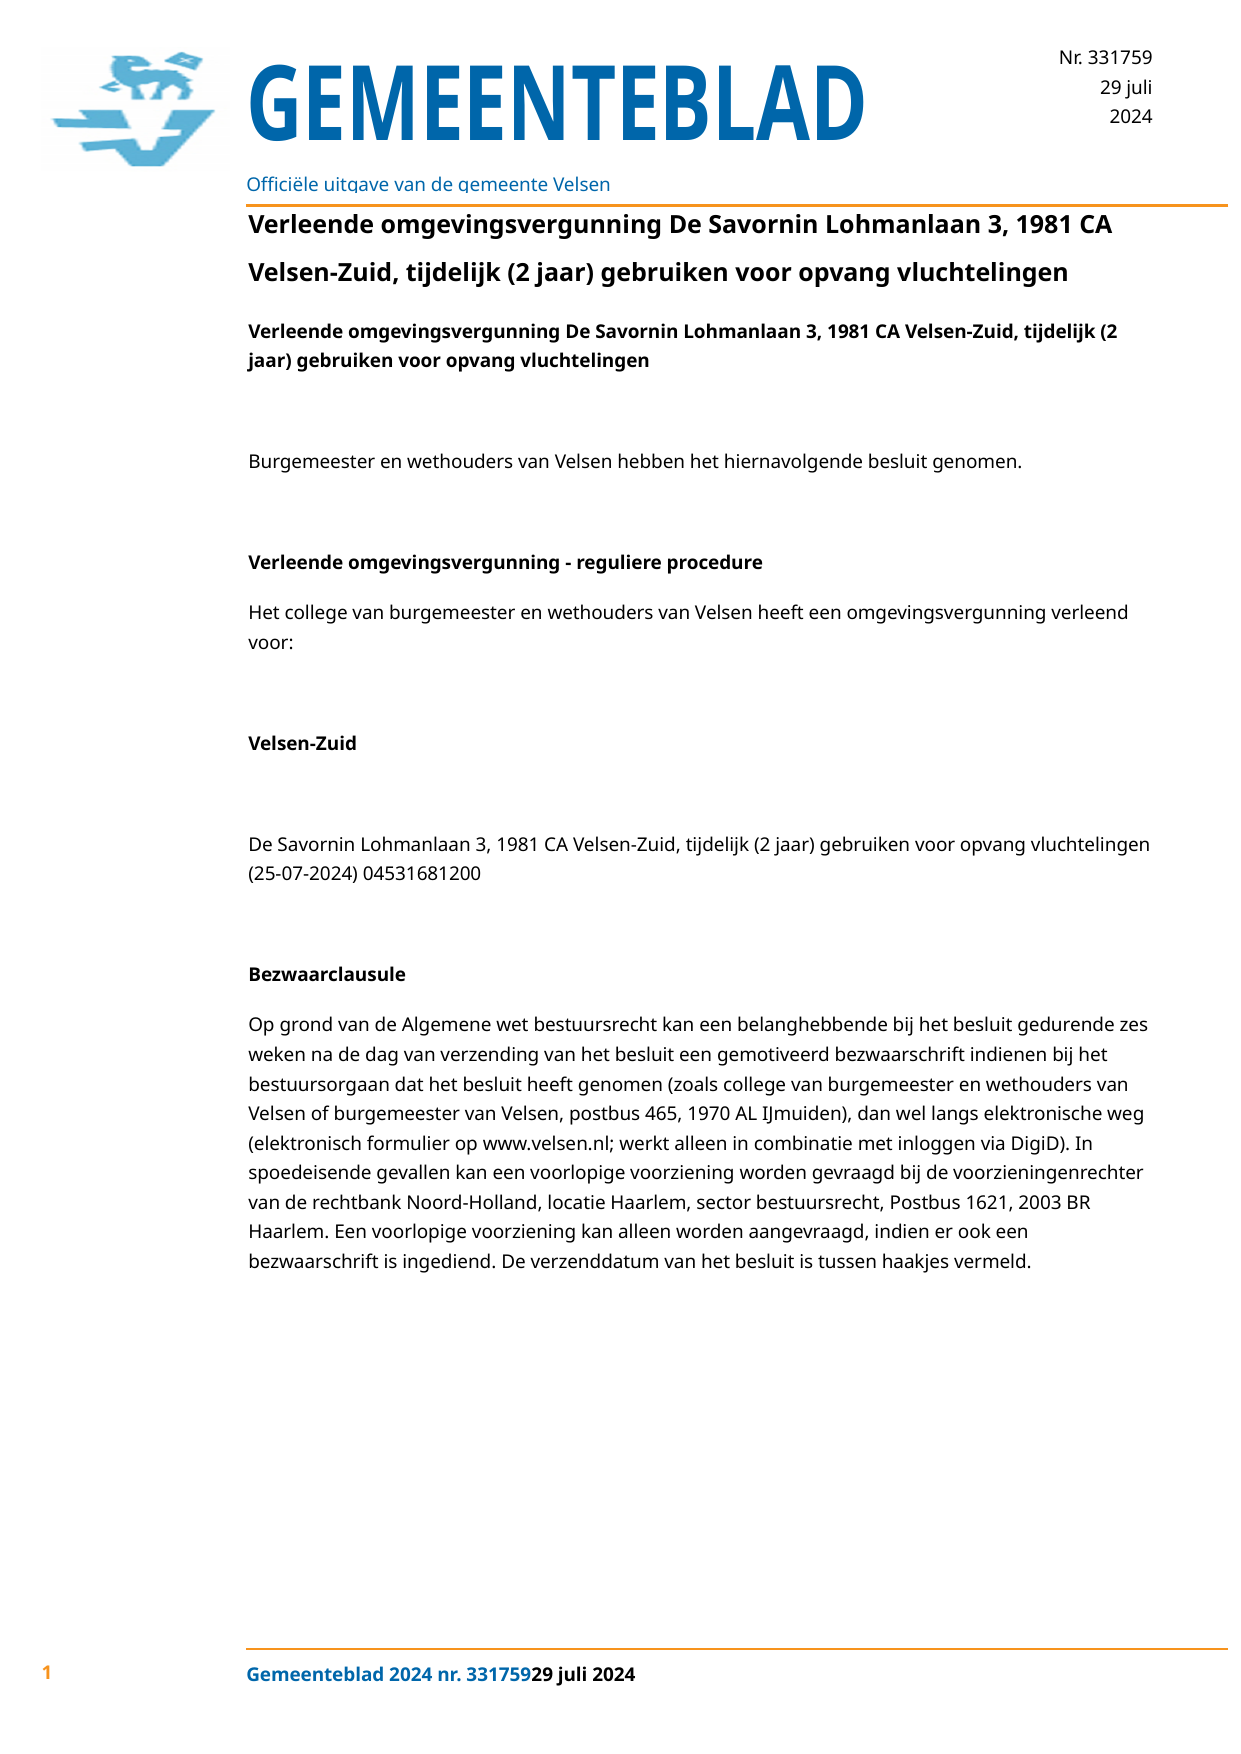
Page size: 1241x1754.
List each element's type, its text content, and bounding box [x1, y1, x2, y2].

text Bezwaarclausule [248, 961, 1152, 987]
text Velsen-Zuid [248, 730, 1152, 756]
text Verleende omgevingsvergunning De Savornin Lohmanlaan 3, 1981 CA Velsen-Zuid, tijdelijk (2 jaar) gebruiken voor opvang vluchtelingen [248, 207, 1152, 288]
text Verleende omgevingsvergunning De Savornin Lohmanlaan 3, 1981 CA Velsen-Zuid, tijdelijk (2 jaar) gebruiken voor opvang vluchtelingen [248, 318, 1152, 373]
picture [41, 47, 231, 172]
text De Savornin Lohmanlaan 3, 1981 CA Velsen-Zuid, tijdelijk (2 jaar) gebruiken voor opvang vluchtelingen (25-07-2024) 04531681200 [248, 831, 1152, 886]
text Burgemeester en wethouders van Velsen hebben het hiernavolgende besluit genomen. [248, 448, 1152, 474]
text Op grond van de Algemene wet bestuursrecht kan een belanghebbende bij het besluit gedurende zes weken na de dag van verzending van het besluit een gemotiveerd bezwaarschrift indienen bij het bestuursorgaan dat het besluit heeft genomen (zoals college van burgemeester en wethouders van Velsen of burgemeester van Velsen, postbus 465, 1970 AL IJmuiden), dan wel langs elektronische weg (elektronisch formulier op www.velsen.nl; werkt alleen in combinatie met inloggen via DigiD). In spoedeisende gevallen kan een voorlopige voorziening worden gevraagd bij de voorzieningenrechter van de rechtbank Noord-Holland, locatie Haarlem, sector bestuursrecht, Postbus 1621, 2003 BR Haarlem. Een voorlopige voorziening kan alleen worden aangevraagd, indien er ook een bezwaarschrift is ingediend. De verzenddatum van het besluit is tussen haakjes vermeld. [248, 1012, 1152, 1274]
text Het college van burgemeester en wethouders van Velsen heeft een omgevingsvergunning verleend voor: [248, 599, 1152, 655]
text Verleende omgevingsvergunning - reguliere procedure [248, 549, 1152, 575]
